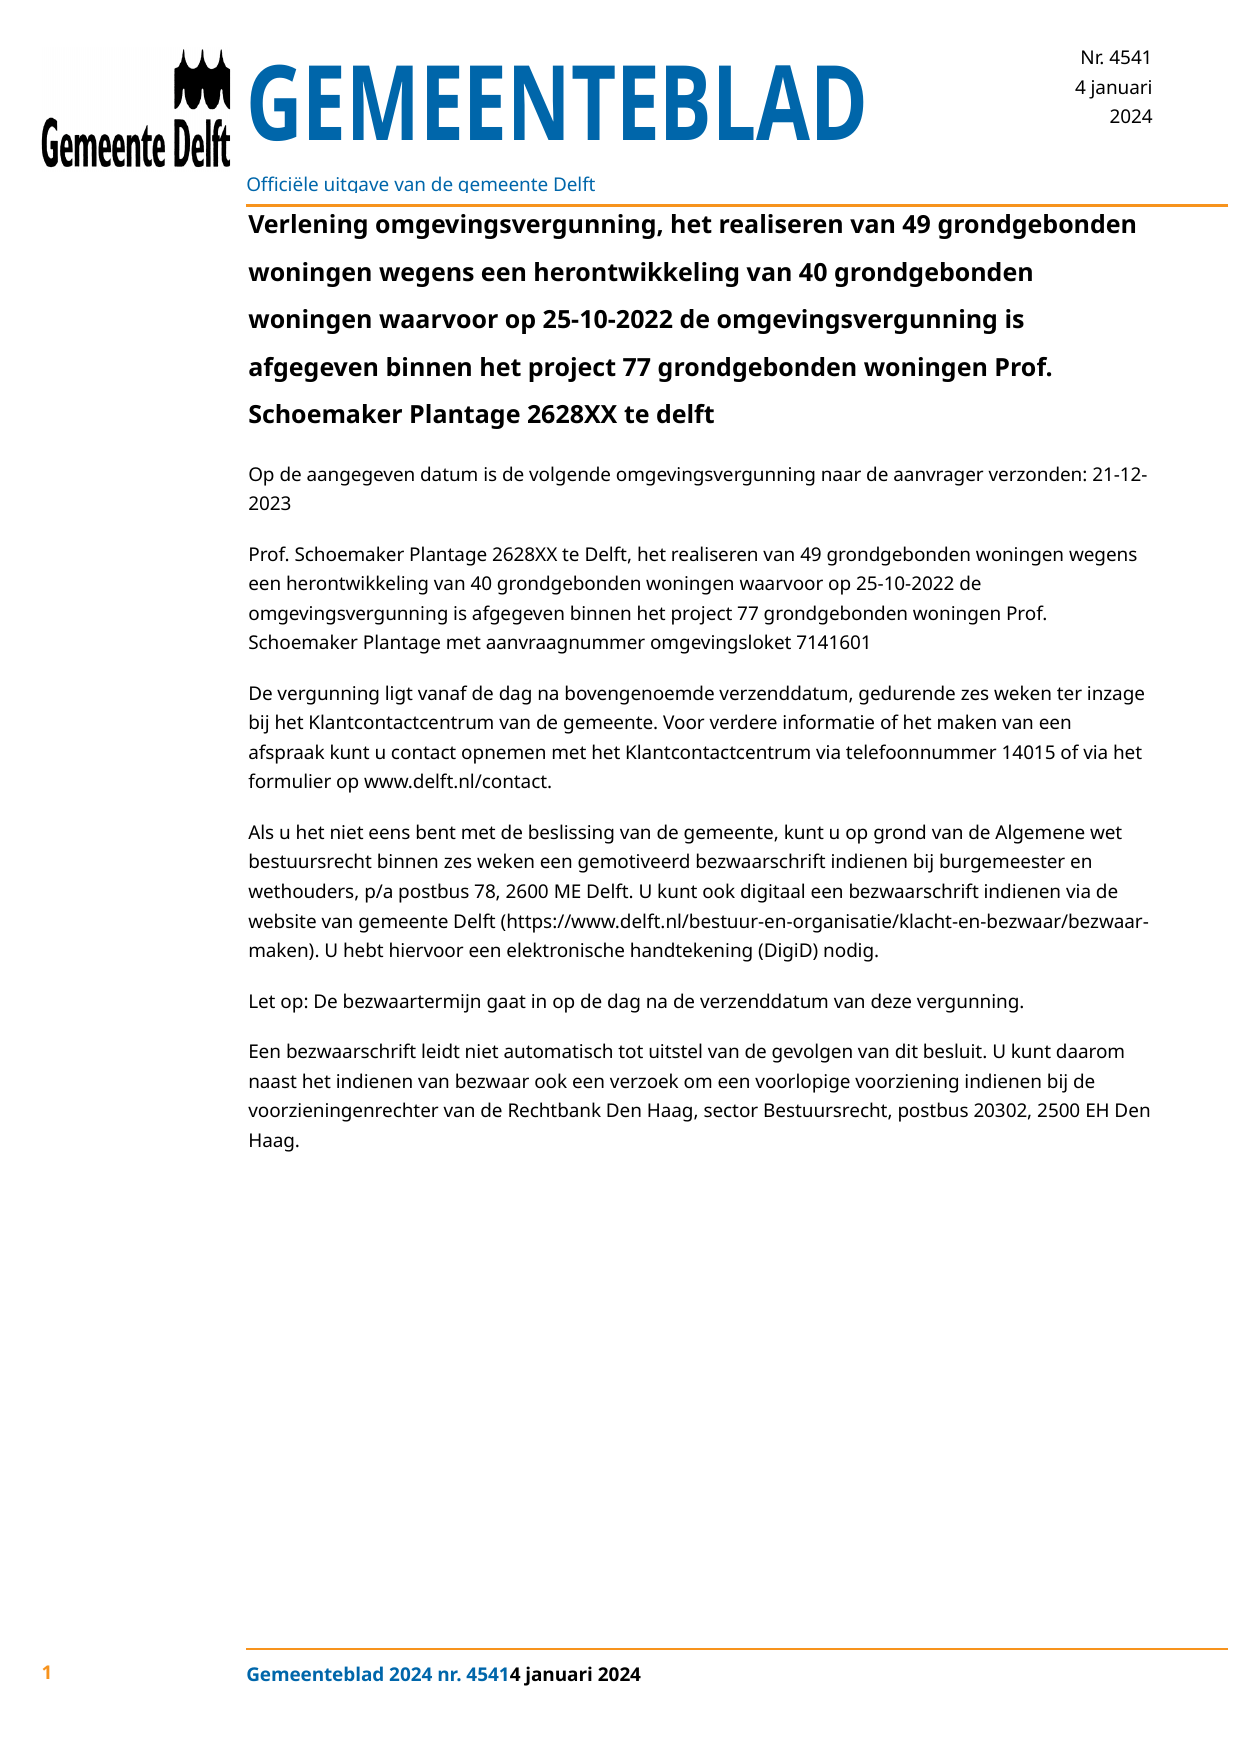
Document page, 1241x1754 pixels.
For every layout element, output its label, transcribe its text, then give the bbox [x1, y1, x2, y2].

text Als u het niet eens bent met de beslissing van de gemeente, kunt u op grond van de Algemene wet bestuursrecht binnen zes weken een gemotiveerd bezwaarschrift indienen bij burgemeester en wethouders, p/a postbus 78, 2600 ME Delft. U kunt ook digitaal een bezwaarschrift indienen via de website van gemeente Delft (https://www.delft.nl/bestuur-en-organisatie/klacht-en-bezwaar/bezwaar-maken). U hebt hiervoor een elektronische handtekening (DigiD) nodig. [248, 819, 1152, 963]
text Een bezwaarschrift leidt niet automatisch tot uitstel van de gevolgen van dit besluit. U kunt daarom naast het indienen van bezwaar ook een verzoek om een voorlopige voorziening indienen bij de voorzieningenrechter van de Rechtbank Den Haag, sector Bestuursrecht, postbus 20302, 2500 EH Den Haag. [248, 1038, 1152, 1153]
text Verlening omgevingsvergunning, het realiseren van 49 grondgebonden woningen wegens een herontwikkeling van 40 grondgebonden woningen waarvoor op 25-10-2022 de omgevingsvergunning is afgegeven binnen het project 77 grondgebonden woningen Prof. Schoemaker Plantage 2628XX te delft [248, 207, 1152, 431]
text Let op: De bezwaartermijn gaat in op de dag na de verzenddatum van deze vergunning. [248, 988, 1152, 1013]
text Prof. Schoemaker Plantage 2628XX te Delft, het realiseren van 49 grondgebonden woningen wegens een herontwikkeling van 40 grondgebonden woningen waarvoor op 25-10-2022 de omgevingsvergunning is afgegeven binnen het project 77 grondgebonden woningen Prof. Schoemaker Plantage met aanvraagnummer omgevingsloket 7141601 [248, 541, 1152, 655]
text Op de aangegeven datum is de volgende omgevingsvergunning naar de aanvrager verzonden: 21-12-2023 [248, 461, 1152, 516]
text De vergunning ligt vanaf de dag na bovengenoemde verzenddatum, gedurende zes weken ter inzage bij het Klantcontactcentrum van de gemeente. Voor verdere informatie of het maken van een afspraak kunt u contact opnemen met het Klantcontactcentrum via telefoonnummer 14015 of via het formulier op www.delft.nl/contact. [248, 680, 1152, 794]
picture [41, 47, 231, 172]
